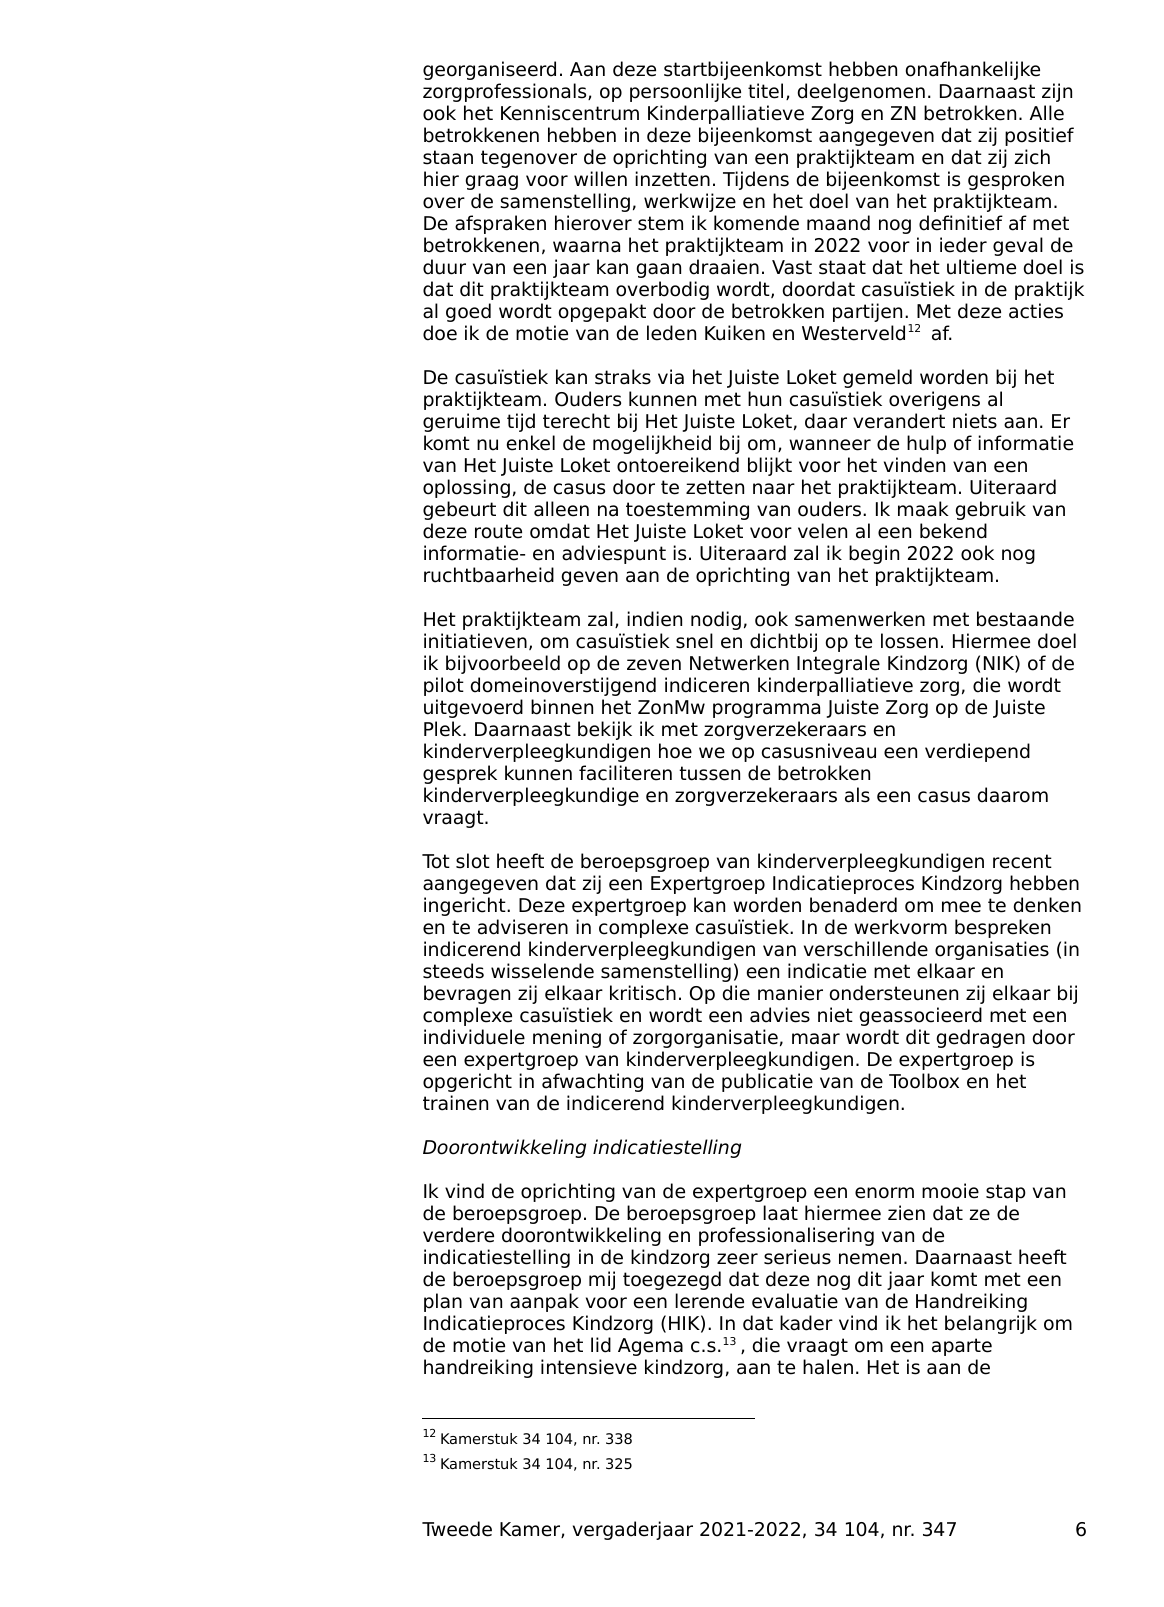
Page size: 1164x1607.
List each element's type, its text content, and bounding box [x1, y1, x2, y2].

text Kamerstuk 34 104, nr. 338 [422, 1427, 1087, 1449]
subtitle Doorontwikkeling indicatiestelling [422, 1137, 1087, 1159]
text De casuïstiek kan straks via het Juiste Loket gemeld worden bij het praktijkteam. Ouders kunnen met hun casuïstiek overigens al geruime tijd terecht bij Het Juiste Loket, daar verandert niets aan. Er komt nu enkel de mogelijkheid bij om, wanneer de hulp of informatie van Het Juiste Loket ontoereikend blijkt voor het vinden van een oplossing, de casus door te zetten naar het praktijkteam. Uiteraard gebeurt dit alleen na toestemming van ouders. Ik maak gebruik van deze route omdat Het Juiste Loket voor velen al een bekend informatie- en adviespunt is. Uiteraard zal ik begin 2022 ook nog ruchtbaarheid geven aan de oprichting van het praktijkteam. [422, 367, 1087, 587]
text Kamerstuk 34 104, nr. 325 [422, 1452, 1087, 1474]
text georganiseerd. Aan deze startbijeenkomst hebben onafhankelijke zorgprofessionals, op persoonlijke titel, deelgenomen. Daarnaast zijn ook het Kenniscentrum Kinderpalliatieve Zorg en ZN betrokken. Alle betrokkenen hebben in deze bijeenkomst aangegeven dat zij positief staan tegenover de oprichting van een praktijkteam en dat zij zich hier graag voor willen inzetten. Tijdens de bijeenkomst is gesproken over de samenstelling, werkwijze en het doel van het praktijkteam. De afspraken hierover stem ik komende maand nog definitief af met betrokkenen, waarna het praktijkteam in 2022 voor in ieder geval de duur van een jaar kan gaan draaien. Vast staat dat het ultieme doel is dat dit praktijkteam overbodig wordt, doordat casuïstiek in de praktijk al goed wordt opgepakt door de betrokken partijen. Met deze acties doe ik de motie van de leden Kuiken en Westerveld af. [422, 59, 1087, 345]
text Tot slot heeft de beroepsgroep van kinderverpleegkundigen recent aangegeven dat zij een Expertgroep Indicatieproces Kindzorg hebben ingericht. Deze expertgroep kan worden benaderd om mee te denken en te adviseren in complexe casuïstiek. In de werkvorm bespreken indicerend kinderverpleegkundigen van verschillende organisaties (in steeds wisselende samenstelling) een indicatie met elkaar en bevragen zij elkaar kritisch. Op die manier ondersteunen zij elkaar bij complexe casuïstiek en wordt een advies niet geassocieerd met een individuele mening of zorgorganisatie, maar wordt dit gedragen door een expertgroep van kinderverpleegkundigen. De expertgroep is opgericht in afwachting van de publicatie van de Toolbox en het trainen van de indicerend kinderverpleegkundigen. [422, 851, 1087, 1115]
text Ik vind de oprichting van de expertgroep een enorm mooie stap van de beroepsgroep. De beroepsgroep laat hiermee zien dat ze de verdere doorontwikkeling en professionalisering van de indicatiestelling in de kindzorg zeer serieus nemen. Daarnaast heeft de beroepsgroep mij toegezegd dat deze nog dit jaar komt met een plan van aanpak voor een lerende evaluatie van de Handreiking Indicatieproces Kindzorg (HIK). In dat kader vind ik het belangrijk om de motie van het lid Agema c.s., die vraagt om een aparte handreiking intensieve kindzorg, aan te halen. Het is aan de [422, 1181, 1087, 1379]
text Het praktijkteam zal, indien nodig, ook samenwerken met bestaande initiatieven, om casuïstiek snel en dichtbij op te lossen. Hiermee doel ik bijvoorbeeld op de zeven Netwerken Integrale Kindzorg (NIK) of de pilot domeinoverstijgend indiceren kinderpalliatieve zorg, die wordt uitgevoerd binnen het ZonMw programma Juiste Zorg op de Juiste Plek. Daarnaast bekijk ik met zorgverzekeraars en kinderverpleegkundigen hoe we op casusniveau een verdiepend gesprek kunnen faciliteren tussen de betrokken kinderverpleegkundige en zorgverzekeraars als een casus daarom vraagt. [422, 609, 1087, 829]
